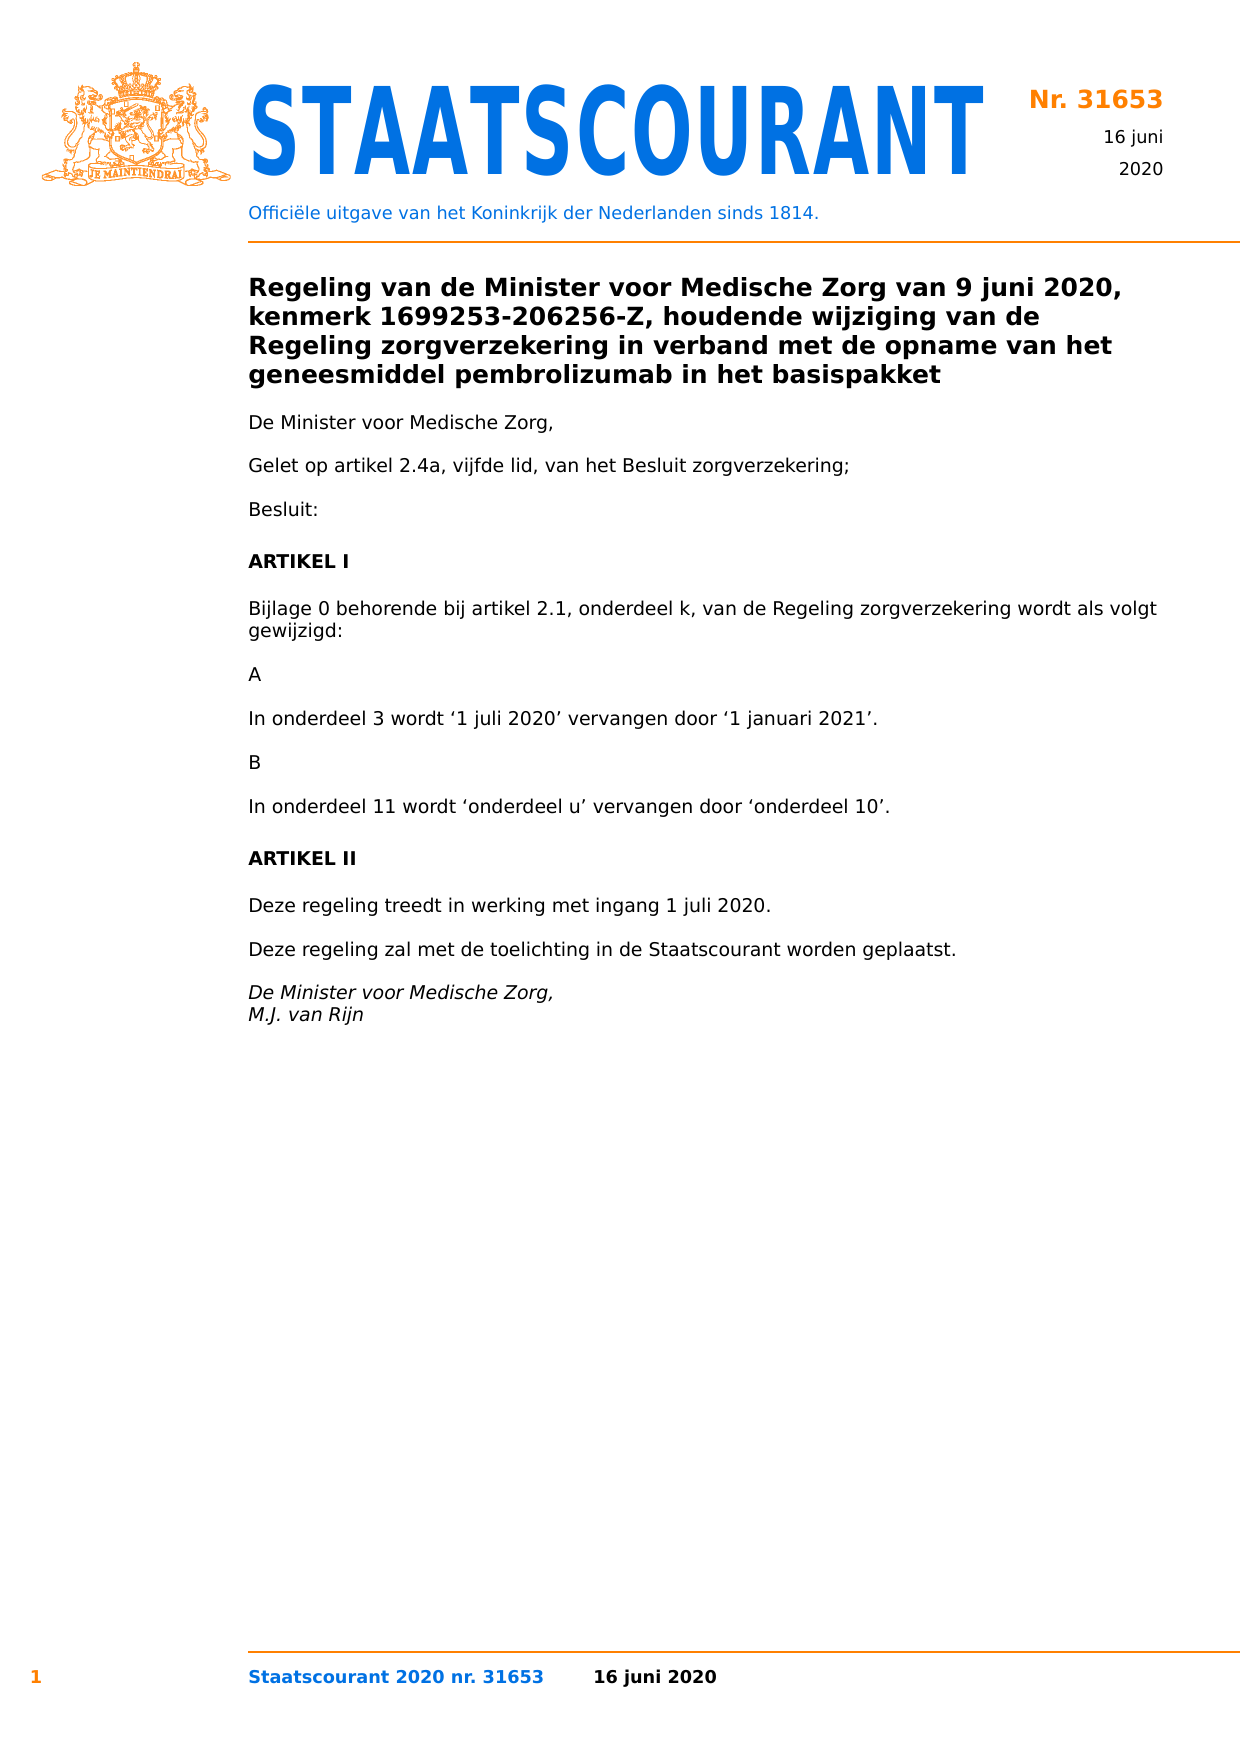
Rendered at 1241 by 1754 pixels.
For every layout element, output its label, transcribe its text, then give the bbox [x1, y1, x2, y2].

text In onderdeel 3 wordt ‘1 juli 2020’ vervangen door ‘1 januari 2021’. [248, 708, 1163, 730]
subtitle ARTIKEL I [248, 551, 1163, 573]
text Besluit: [248, 499, 1163, 521]
text De Minister voor Medische Zorg, M.J. van Rijn [248, 982, 1163, 1026]
text A [248, 664, 1163, 686]
table_header [25, 62, 248, 241]
text Deze regeling zal met de toelichting in de Staatscourant worden geplaatst. [248, 938, 1163, 960]
text Deze regeling treedt in werking met ingang 1 juli 2020. [248, 894, 1163, 917]
subtitle Regeling van de Minister voor Medische Zorg van 9 juni 2020, kenmerk 1699253-206256-Z, houdende wijziging van de Regeling zorgverzekering in verband met de opname van het geneesmiddel pembrolizumab in het basispakket [248, 273, 1163, 390]
table_header STAATSCOURANT [248, 62, 998, 203]
table_header Nr. 31653 [998, 62, 1240, 121]
table_cell 2020 [998, 153, 1240, 203]
text Bijlage 0 behorende bij artikel 2.1, onderdeel k, van de Regeling zorgverzekering wordt als volgt gewijzigd: [248, 598, 1163, 642]
text In onderdeel 11 wordt ‘onderdeel u’ vervangen door ‘onderdeel 10’. [248, 796, 1163, 818]
table_cell Officiële uitgave van het Koninkrijk der Nederlanden sinds 1814. [248, 203, 1240, 241]
text De Minister voor Medische Zorg, [248, 412, 1163, 433]
table_cell 16 juni [998, 121, 1240, 153]
subtitle ARTIKEL II [248, 848, 1163, 869]
text B [248, 752, 1163, 774]
picture [41, 62, 231, 186]
text Gelet op artikel 2.4a, vijfde lid, van het Besluit zorgverzekering; [248, 455, 1163, 477]
